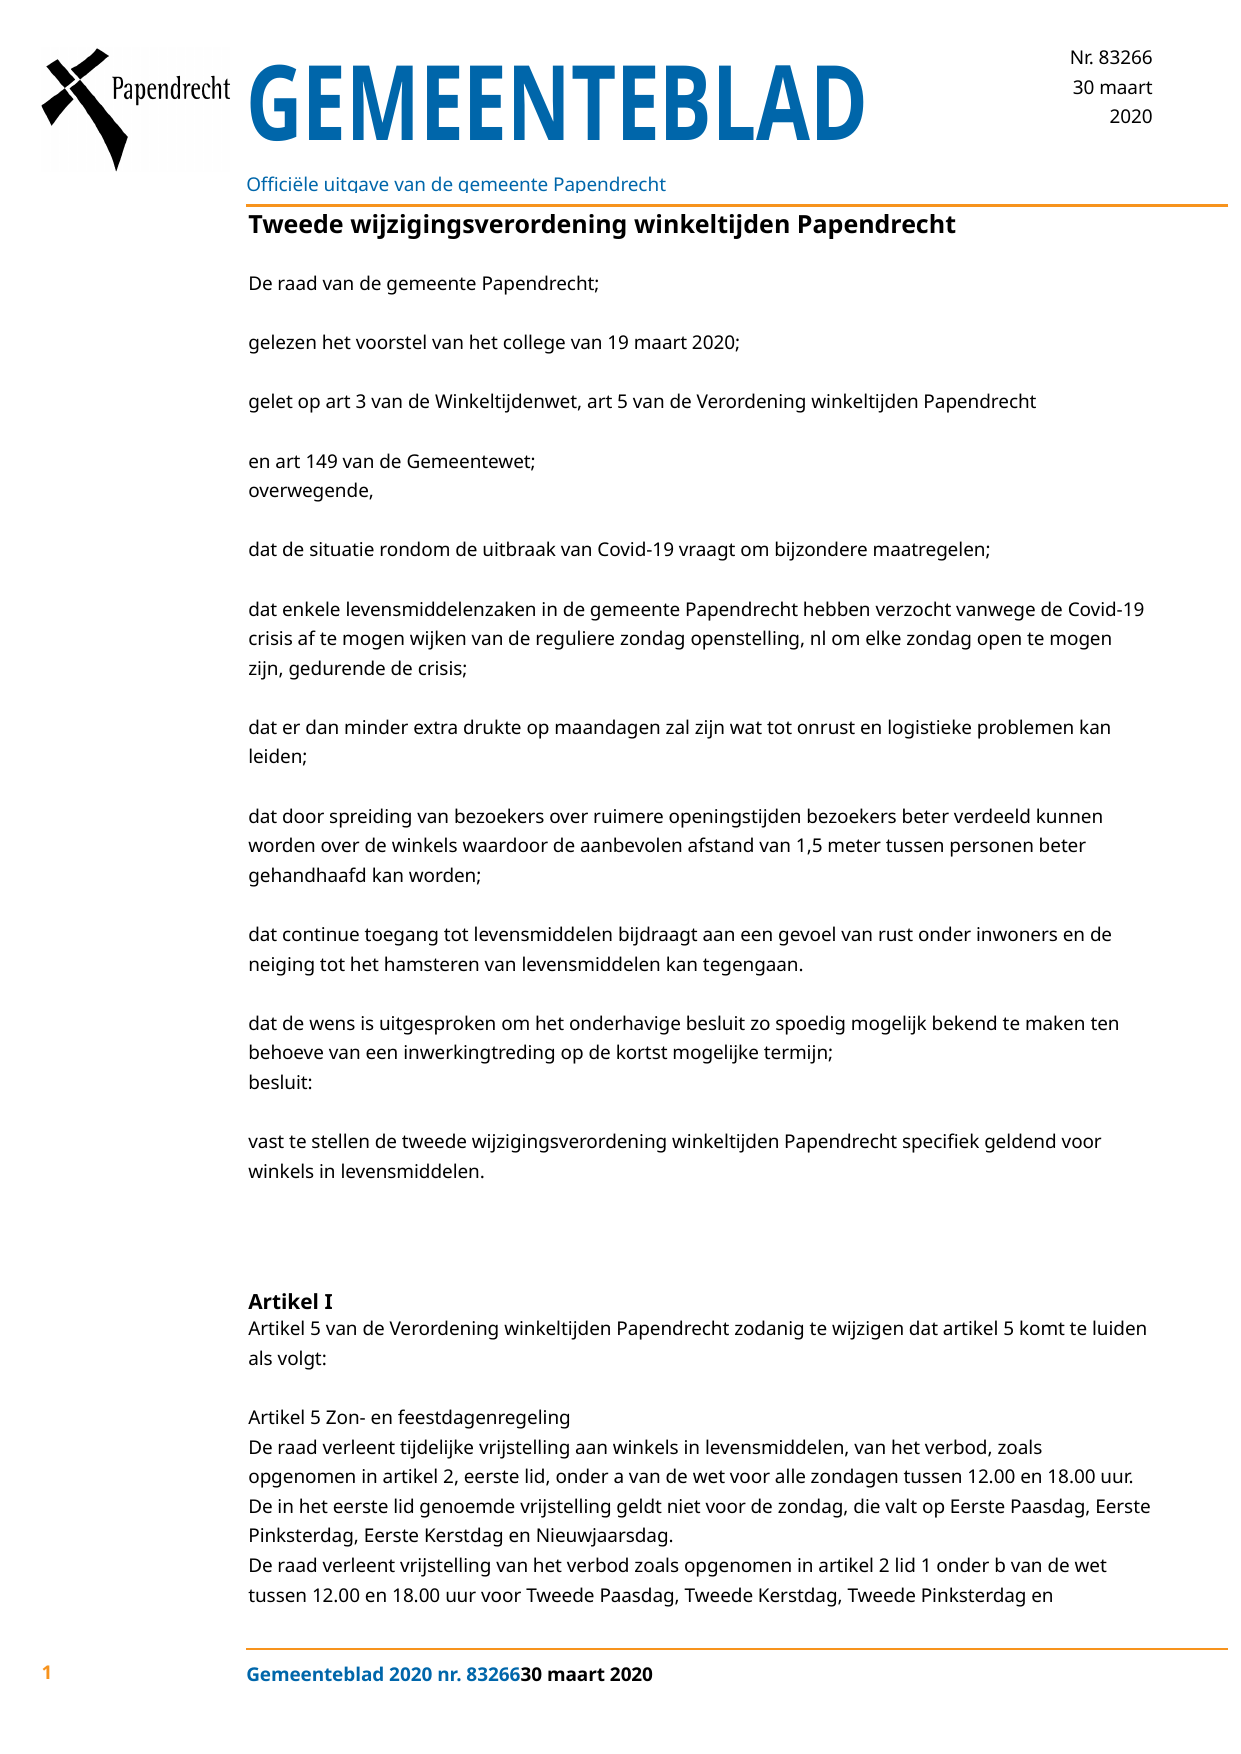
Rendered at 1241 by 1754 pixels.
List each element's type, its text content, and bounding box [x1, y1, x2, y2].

text dat continue toegang tot levensmiddelen bijdraagt aan een gevoel van rust onder inwoners en de neiging tot het hamsteren van levensmiddelen kan tegengaan. [248, 921, 1152, 976]
text dat de wens is uitgesproken om het onderhavige besluit zo spoedig mogelijk bekend te maken ten behoeve van een inwerkingtreding op de kortst mogelijke termijn; [248, 1010, 1152, 1065]
text De raad verleent vrijstelling van het verbod zoals opgenomen in artikel 2 lid 1 onder b van de wet tussen 12.00 en 18.00 uur voor Tweede Paasdag, Tweede Kerstdag, Tweede Pinksterdag en [248, 1552, 1152, 1607]
text besluit: [248, 1069, 1152, 1095]
text De raad van de gemeente Papendrecht; [248, 270, 1152, 296]
text dat de situatie rondom de uitbraak van Covid-19 vraagt om bijzondere maatregelen; [248, 537, 1152, 562]
text gelet op art 3 van de Winkeltijdenwet, art 5 van de Verordening winkeltijden Papendrecht [248, 389, 1152, 414]
text Tweede wijzigingsverordening winkeltijden Papendrecht [248, 207, 1152, 241]
text De raad verleent tijdelijke vrijstelling aan winkels in levensmiddelen, van het verbod, zoals opgenomen in artikel 2, eerste lid, onder a van de wet voor alle zondagen tussen 12.00 en 18.00 uur. [248, 1434, 1152, 1489]
text overwegende, [248, 477, 1152, 503]
text en art 149 van de Gemeentewet; [248, 448, 1152, 473]
text Artikel 5 Zon- en feestdagenregeling [248, 1404, 1152, 1430]
text dat enkele levensmiddelenzaken in de gemeente Papendrecht hebben verzocht vanwege de Covid-19 crisis af te mogen wijken van de reguliere zondag openstelling, nl om elke zondag open te mogen zijn, gedurende de crisis; [248, 596, 1152, 681]
text dat door spreiding van bezoekers over ruimere openingstijden bezoekers beter verdeeld kunnen worden over de winkels waardoor de aanbevolen afstand van 1,5 meter tussen personen beter gehandhaafd kan worden; [248, 803, 1152, 888]
text vast te stellen de tweede wijzigingsverordening winkeltijden Papendrecht specifiek geldend voor winkels in levensmiddelen. [248, 1128, 1152, 1183]
text gelezen het voorstel van het college van 19 maart 2020; [248, 329, 1152, 355]
text De in het eerste lid genoemde vrijstelling geldt niet voor de zondag, die valt op Eerste Paasdag, Eerste Pinksterdag, Eerste Kerstdag en Nieuwjaarsdag. [248, 1493, 1152, 1548]
text Artikel I [248, 1287, 1152, 1316]
text dat er dan minder extra drukte op maandagen zal zijn wat tot onrust en logistieke problemen kan leiden; [248, 714, 1152, 769]
picture [41, 47, 231, 172]
text Artikel 5 van de Verordening winkeltijden Papendrecht zodanig te wijzigen dat artikel 5 komt te luiden als volgt: [248, 1316, 1152, 1371]
